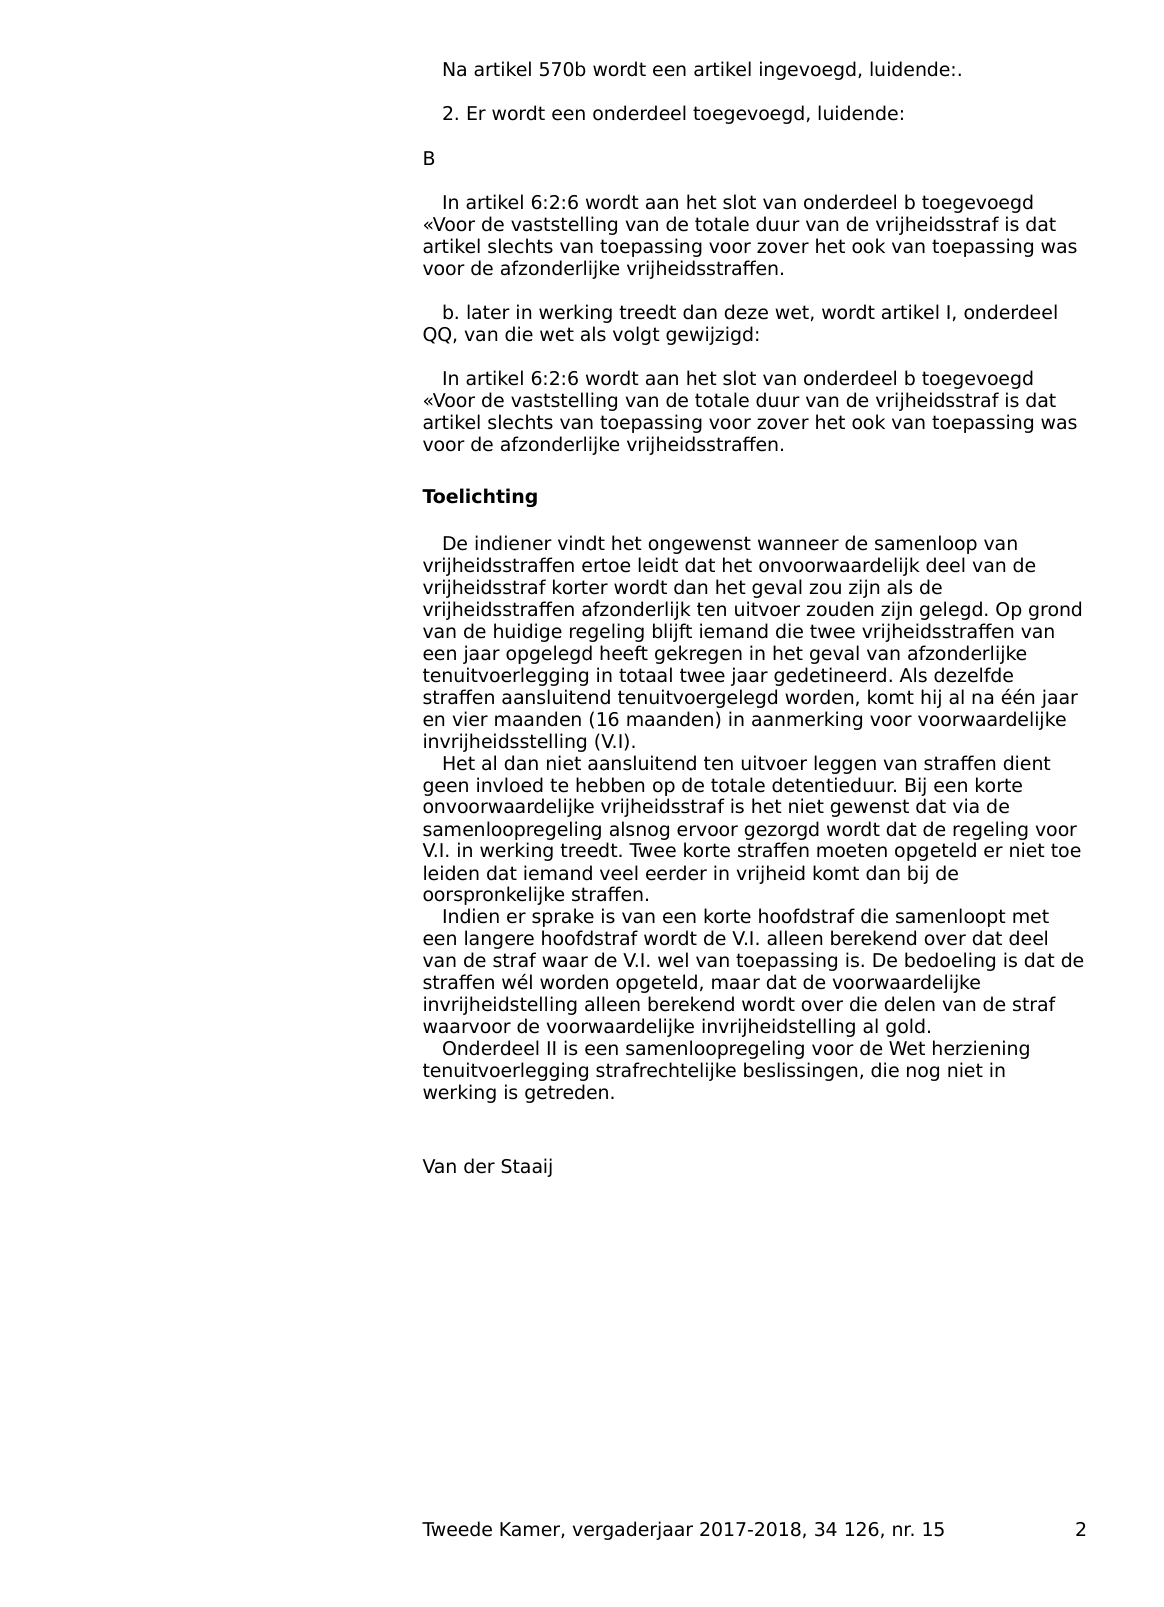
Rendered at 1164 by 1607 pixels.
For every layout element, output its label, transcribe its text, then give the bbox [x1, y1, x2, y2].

text Na artikel 570b wordt een artikel ingevoegd, luidende:. [422, 59, 1087, 81]
text Het al dan niet aansluitend ten uitvoer leggen van straffen dient geen invloed te hebben op de totale detentieduur. Bij een korte onvoorwaardelijke vrijheidsstraf is het niet gewenst dat via de samenloopregeling alsnog ervoor gezorgd wordt dat de regeling voor V.I. in werking treedt. Twee korte straffen moeten opgeteld er niet toe leiden dat iemand veel eerder in vrijheid komt dan bij de oorspronkelijke straffen. [422, 752, 1087, 906]
text 2. Er wordt een onderdeel toegevoegd, luidende: [422, 103, 1087, 125]
text b. later in werking treedt dan deze wet, wordt artikel I, onderdeel QQ, van die wet als volgt gewijzigd: [422, 302, 1087, 346]
text In artikel 6:2:6 wordt aan het slot van onderdeel b toegevoegd «Voor de vaststelling van de totale duur van de vrijheidsstraf is dat artikel slechts van toepassing voor zover het ook van toepassing was voor de afzonderlijke vrijheidsstraffen. [422, 192, 1087, 279]
text In artikel 6:2:6 wordt aan het slot van onderdeel b toegevoegd «Voor de vaststelling van de totale duur van de vrijheidsstraf is dat artikel slechts van toepassing voor zover het ook van toepassing was voor de afzonderlijke vrijheidsstraffen. [422, 368, 1087, 456]
text De indiener vindt het ongewenst wanneer de samenloop van vrijheidsstraffen ertoe leidt dat het onvoorwaardelijk deel van de vrijheidsstraf korter wordt dan het geval zou zijn als de vrijheidsstraffen afzonderlijk ten uitvoer zouden zijn gelegd. Op grond van de huidige regeling blijft iemand die twee vrijheidsstraffen van een jaar opgelegd heeft gekregen in het geval van afzonderlijke tenuitvoerlegging in totaal twee jaar gedetineerd. Als dezelfde straffen aansluitend tenuitvoergelegd worden, komt hij al na één jaar en vier maanden (16 maanden) in aanmerking voor voorwaardelijke invrijheidsstelling (V.I). [422, 533, 1087, 752]
text B [422, 147, 1087, 169]
text Onderdeel II is een samenloopregeling voor de Wet herziening tenuitvoerlegging strafrechtelijke beslissingen, die nog niet in werking is getreden. [422, 1038, 1087, 1104]
text Van der Staaij [422, 1134, 1087, 1178]
text Indien er sprake is van een korte hoofdstraf die samenloopt met een langere hoofdstraf wordt de V.I. alleen berekend over dat deel van de straf waar de V.I. wel van toepassing is. De bedoeling is dat de straffen wél worden opgeteld, maar dat de voorwaardelijke invrijheidstelling alleen berekend wordt over die delen van de straf waarvoor de voorwaardelijke invrijheidstelling al gold. [422, 906, 1087, 1038]
subtitle Toelichting [422, 486, 1087, 508]
